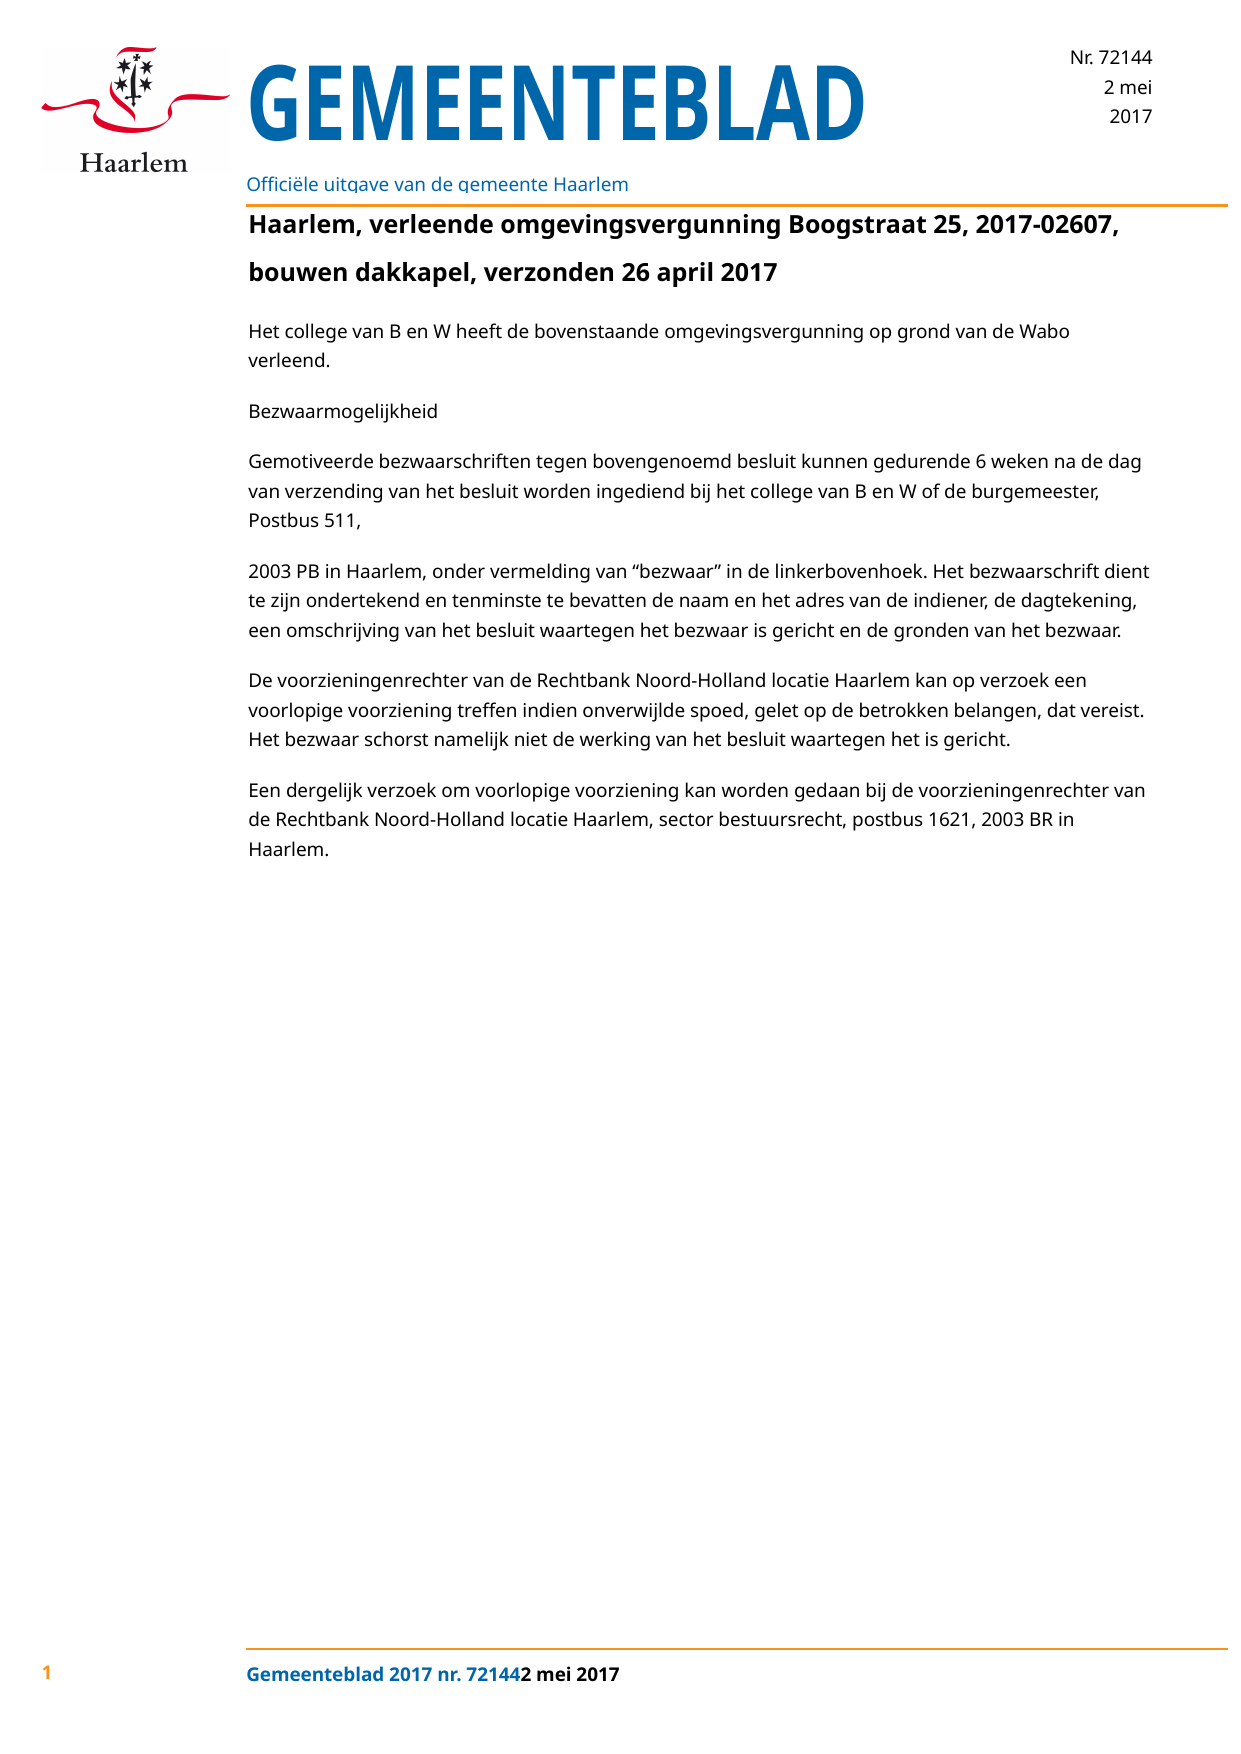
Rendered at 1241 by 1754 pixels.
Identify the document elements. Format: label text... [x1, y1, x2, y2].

text Het college van B en W heeft de bovenstaande omgevingsvergunning op grond van de Wabo verleend. [248, 318, 1152, 373]
text Een dergelijk verzoek om voorlopige voorziening kan worden gedaan bij de voorzieningenrechter van de Rechtbank Noord-Holland locatie Haarlem, sector bestuursrecht, postbus 1621, 2003 BR in Haarlem. [248, 777, 1152, 862]
text De voorzieningenrechter van de Rechtbank Noord-Holland locatie Haarlem kan op verzoek een voorlopige voorziening treffen indien onverwijlde spoed, gelet op de betrokken belangen, dat vereist. Het bezwaar schorst namelijk niet de werking van het besluit waartegen het is gericht. [248, 667, 1152, 752]
text Haarlem, verleende omgevingsvergunning Boogstraat 25, 2017-02607, bouwen dakkapel, verzonden 26 april 2017 [248, 207, 1152, 288]
picture [41, 47, 231, 172]
text 2003 PB in Haarlem, onder vermelding van “bezwaar” in de linkerbovenhoek. Het bezwaarschrift dient te zijn ondertekend en tenminste te bevatten de naam en het adres van de indiener, de dagtekening, een omschrijving van het besluit waartegen het bezwaar is gericht en de gronden van het bezwaar. [248, 558, 1152, 643]
text Bezwaarmogelijkheid [248, 398, 1152, 424]
text Gemotiveerde bezwaarschriften tegen bovengenoemd besluit kunnen gedurende 6 weken na de dag van verzending van het besluit worden ingediend bij het college van B en W of de burgemeester, Postbus 511, [248, 448, 1152, 533]
